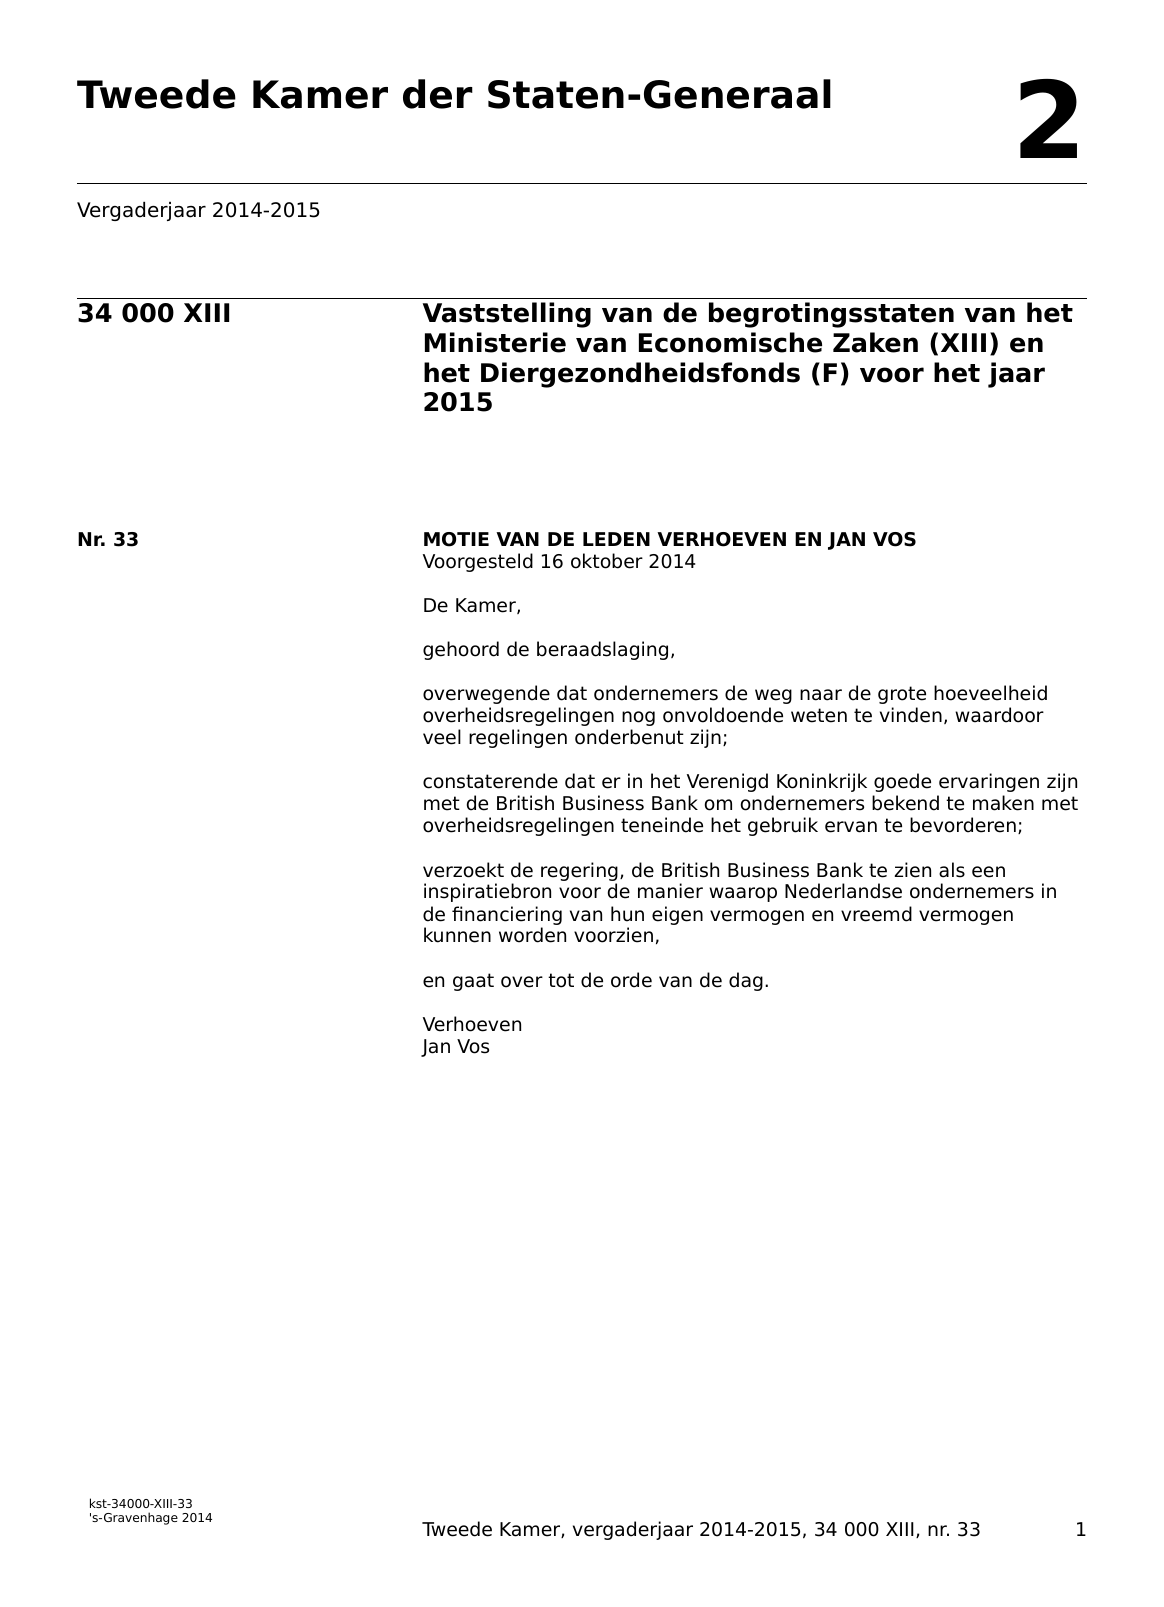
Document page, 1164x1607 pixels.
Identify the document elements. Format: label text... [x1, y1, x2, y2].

text Voorgesteld 16 oktober 2014 [422, 551, 1087, 573]
text constaterende dat er in het Verenigd Koninkrijk goede ervaringen zijn met de British Business Bank om ondernemers bekend te maken met overheidsregelingen teneinde het gebruik ervan te bevorderen; [422, 771, 1087, 837]
text Jan Vos [422, 1036, 1087, 1058]
table_header 2 [886, 59, 1087, 183]
table_cell Vergaderjaar 2014-2015 [77, 184, 1087, 298]
text overwegende dat ondernemers de weg naar de grote hoeveelheid overheidsregelingen nog onvoldoende weten te vinden, waardoor veel regelingen onderbenut zijn; [422, 683, 1087, 749]
subtitle Nr. 33 MOTIE VAN DE LEDEN VERHOEVEN EN JAN VOS [77, 529, 1087, 551]
text Verhoeven [422, 1014, 1087, 1036]
subtitle 34 000 XIII Vaststelling van de begrotingsstaten van het Ministerie van Economische Zaken (XIII) en het Diergezondheidsfonds (F) voor het jaar 2015 [77, 299, 1087, 418]
text verzoekt de regering, de British Business Bank te zien als een inspiratiebron voor de manier waarop Nederlandse ondernemers in de financiering van hun eigen vermogen en vreemd vermogen kunnen worden voorzien, [422, 859, 1087, 947]
text kst-34000-XIII-33 [88, 1497, 323, 1511]
text en gaat over tot de orde van de dag. [422, 969, 1087, 992]
text 's-Gravenhage 2014 [88, 1511, 323, 1525]
table_header Tweede Kamer der Staten-Generaal [77, 59, 886, 183]
text De Kamer, [422, 595, 1087, 617]
text gehoord de beraadslaging, [422, 639, 1087, 661]
